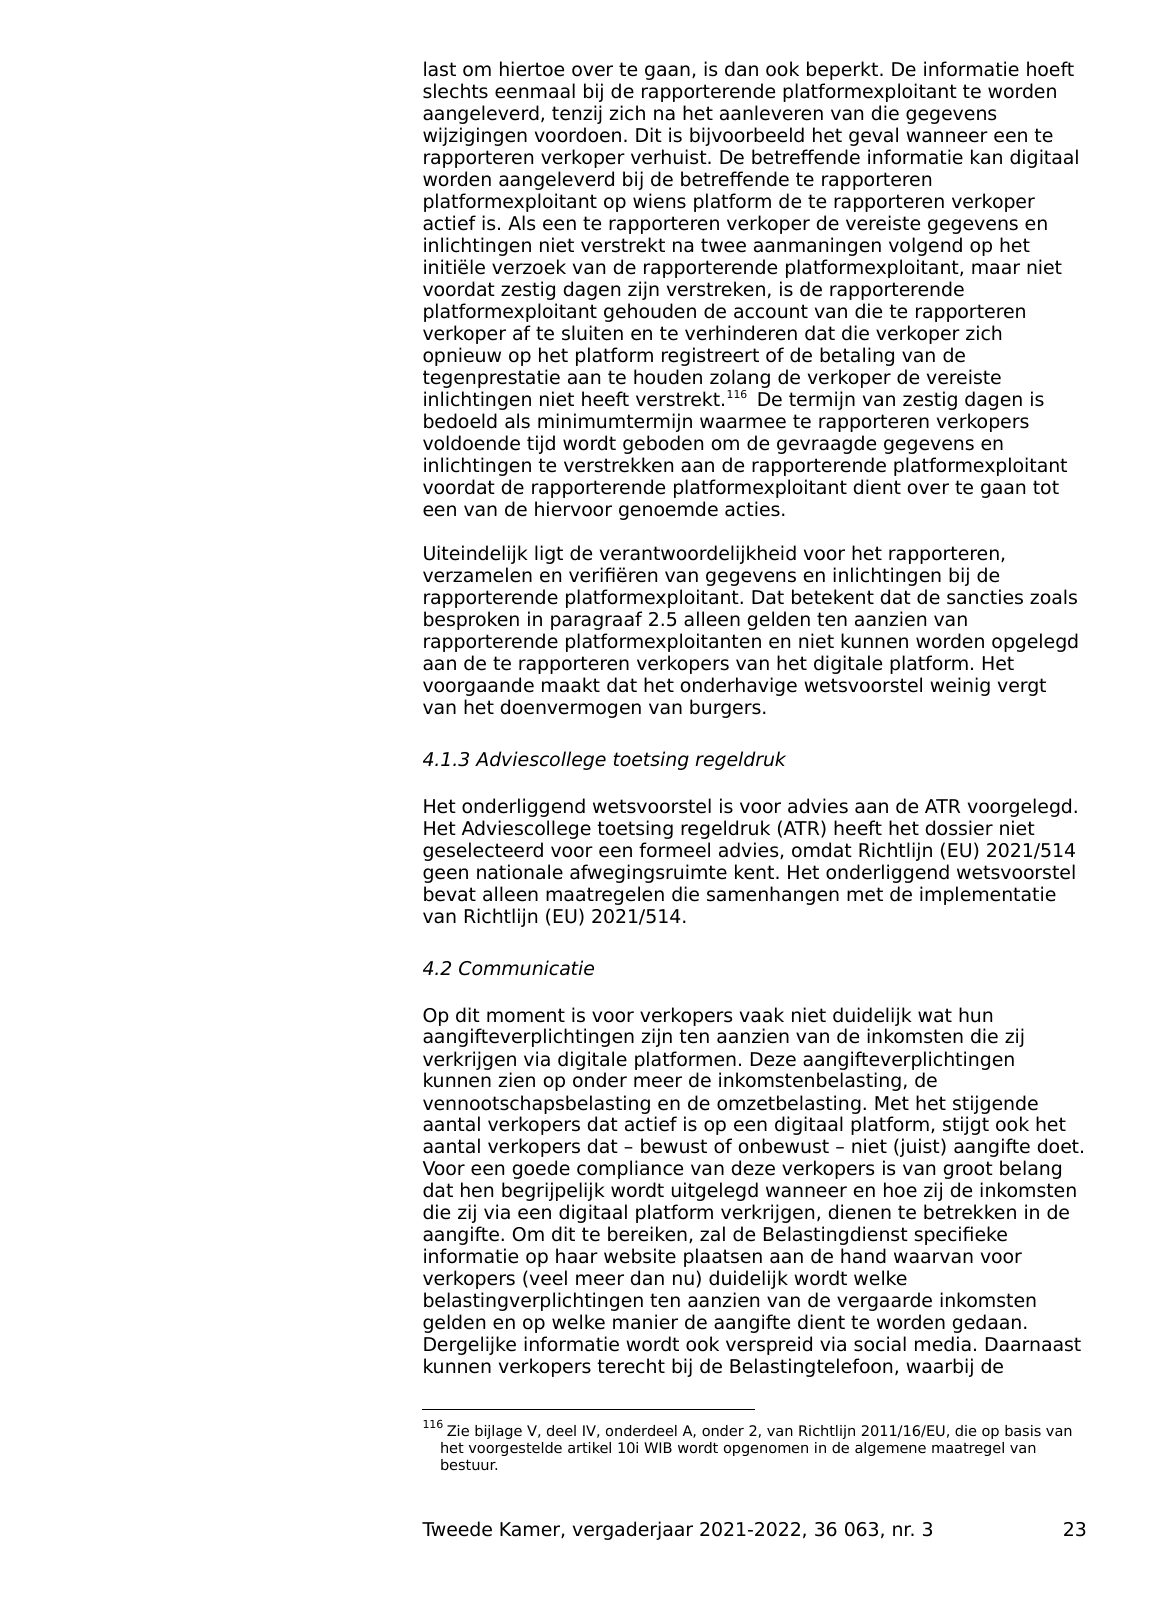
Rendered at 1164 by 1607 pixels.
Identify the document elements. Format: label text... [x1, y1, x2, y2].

text Zie bijlage V, deel IV, onderdeel A, onder 2, van Richtlijn 2011/16/EU, die op basis van het voorgestelde artikel 10i WIB wordt opgenomen in de algemene maatregel van bestuur. [422, 1418, 1087, 1474]
text Het onderliggend wetsvoorstel is voor advies aan de ATR voorgelegd. Het Adviescollege toetsing regeldruk (ATR) heeft het dossier niet geselecteerd voor een formeel advies, omdat Richtlijn (EU) 2021/514 geen nationale afwegingsruimte kent. Het onderliggend wetsvoorstel bevat alleen maatregelen die samenhangen met de implementatie van Richtlijn (EU) 2021/514. [422, 796, 1087, 927]
text last om hiertoe over te gaan, is dan ook beperkt. De informatie hoeft slechts eenmaal bij de rapporterende platformexploitant te worden aangeleverd, tenzij zich na het aanleveren van die gegevens wijzigingen voordoen. Dit is bijvoorbeeld het geval wanneer een te rapporteren verkoper verhuist. De betreffende informatie kan digitaal worden aangeleverd bij de betreffende te rapporteren platformexploitant op wiens platform de te rapporteren verkoper actief is. Als een te rapporteren verkoper de vereiste gegevens en inlichtingen niet verstrekt na twee aanmaningen volgend op het initiële verzoek van de rapporterende platformexploitant, maar niet voordat zestig dagen zijn verstreken, is de rapporterende platformexploitant gehouden de account van die te rapporteren verkoper af te sluiten en te verhinderen dat die verkoper zich opnieuw op het platform registreert of de betaling van de tegenprestatie aan te houden zolang de verkoper de vereiste inlichtingen niet heeft verstrekt. De termijn van zestig dagen is bedoeld als minimumtermijn waarmee te rapporteren verkopers voldoende tijd wordt geboden om de gevraagde gegevens en inlichtingen te verstrekken aan de rapporterende platformexploitant voordat de rapporterende platformexploitant dient over te gaan tot een van de hiervoor genoemde acties. [422, 59, 1087, 521]
text Uiteindelijk ligt de verantwoordelijkheid voor het rapporteren, verzamelen en verifiëren van gegevens en inlichtingen bij de rapporterende platformexploitant. Dat betekent dat de sancties zoals besproken in paragraaf 2.5 alleen gelden ten aanzien van rapporterende platformexploitanten en niet kunnen worden opgelegd aan de te rapporteren verkopers van het digitale platform. Het voorgaande maakt dat het onderhavige wetsvoorstel weinig vergt van het doenvermogen van burgers. [422, 543, 1087, 719]
text Op dit moment is voor verkopers vaak niet duidelijk wat hun aangifteverplichtingen zijn ten aanzien van de inkomsten die zij verkrijgen via digitale platformen. Deze aangifteverplichtingen kunnen zien op onder meer de inkomstenbelasting, de vennootschapsbelasting en de omzetbelasting. Met het stijgende aantal verkopers dat actief is op een digitaal platform, stijgt ook het aantal verkopers dat – bewust of onbewust – niet (juist) aangifte doet. Voor een goede compliance van deze verkopers is van groot belang dat hen begrijpelijk wordt uitgelegd wanneer en hoe zij de inkomsten die zij via een digitaal platform verkrijgen, dienen te betrekken in de aangifte. Om dit te bereiken, zal de Belastingdienst specifieke informatie op haar website plaatsen aan de hand waarvan voor verkopers (veel meer dan nu) duidelijk wordt welke belastingverplichtingen ten aanzien van de vergaarde inkomsten gelden en op welke manier de aangifte dient te worden gedaan. Dergelijke informatie wordt ook verspreid via social media. Daarnaast kunnen verkopers terecht bij de Belastingtelefoon, waarbij de [422, 1004, 1087, 1378]
subtitle 4.2 Communicatie [422, 957, 1087, 979]
subtitle 4.1.3 Adviescollege toetsing regeldruk [422, 749, 1087, 771]
